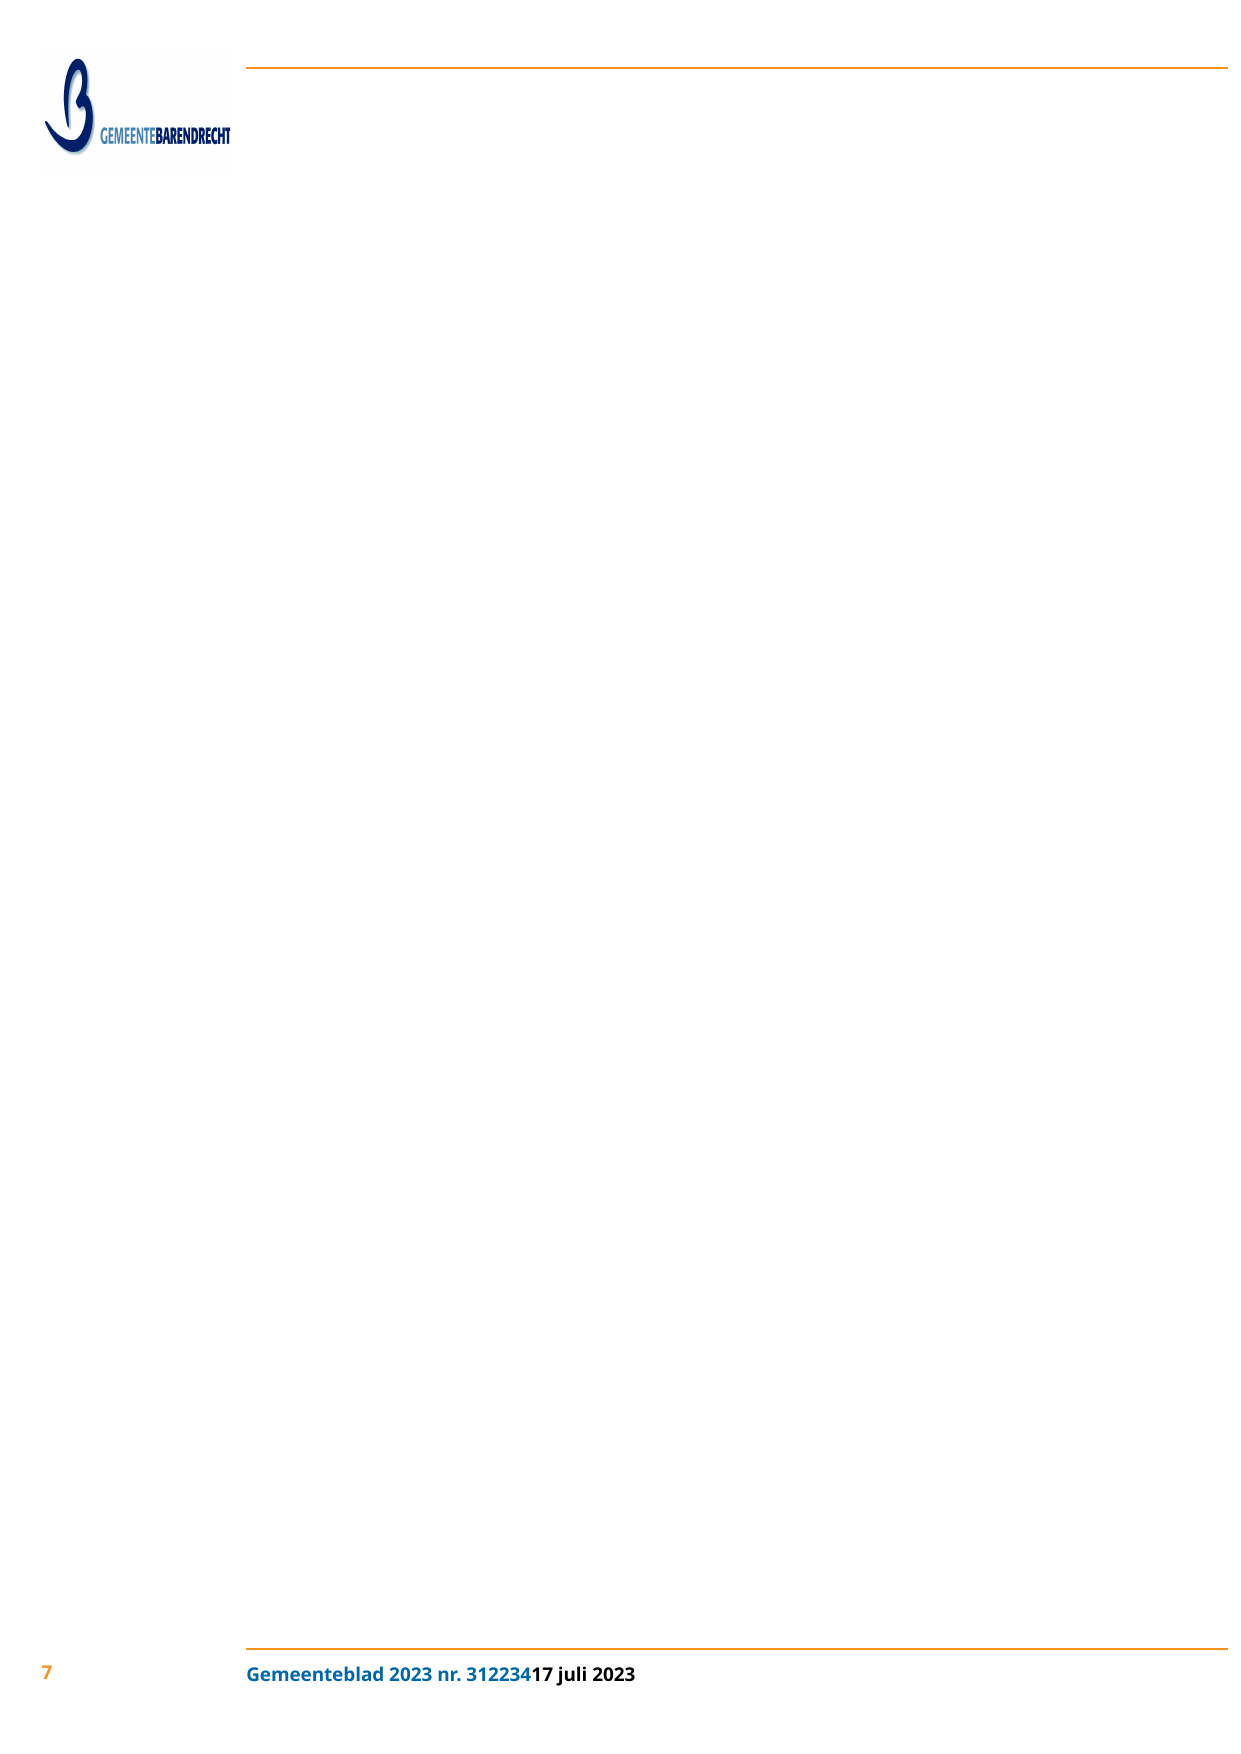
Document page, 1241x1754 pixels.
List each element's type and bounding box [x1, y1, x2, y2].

picture [41, 47, 231, 172]
